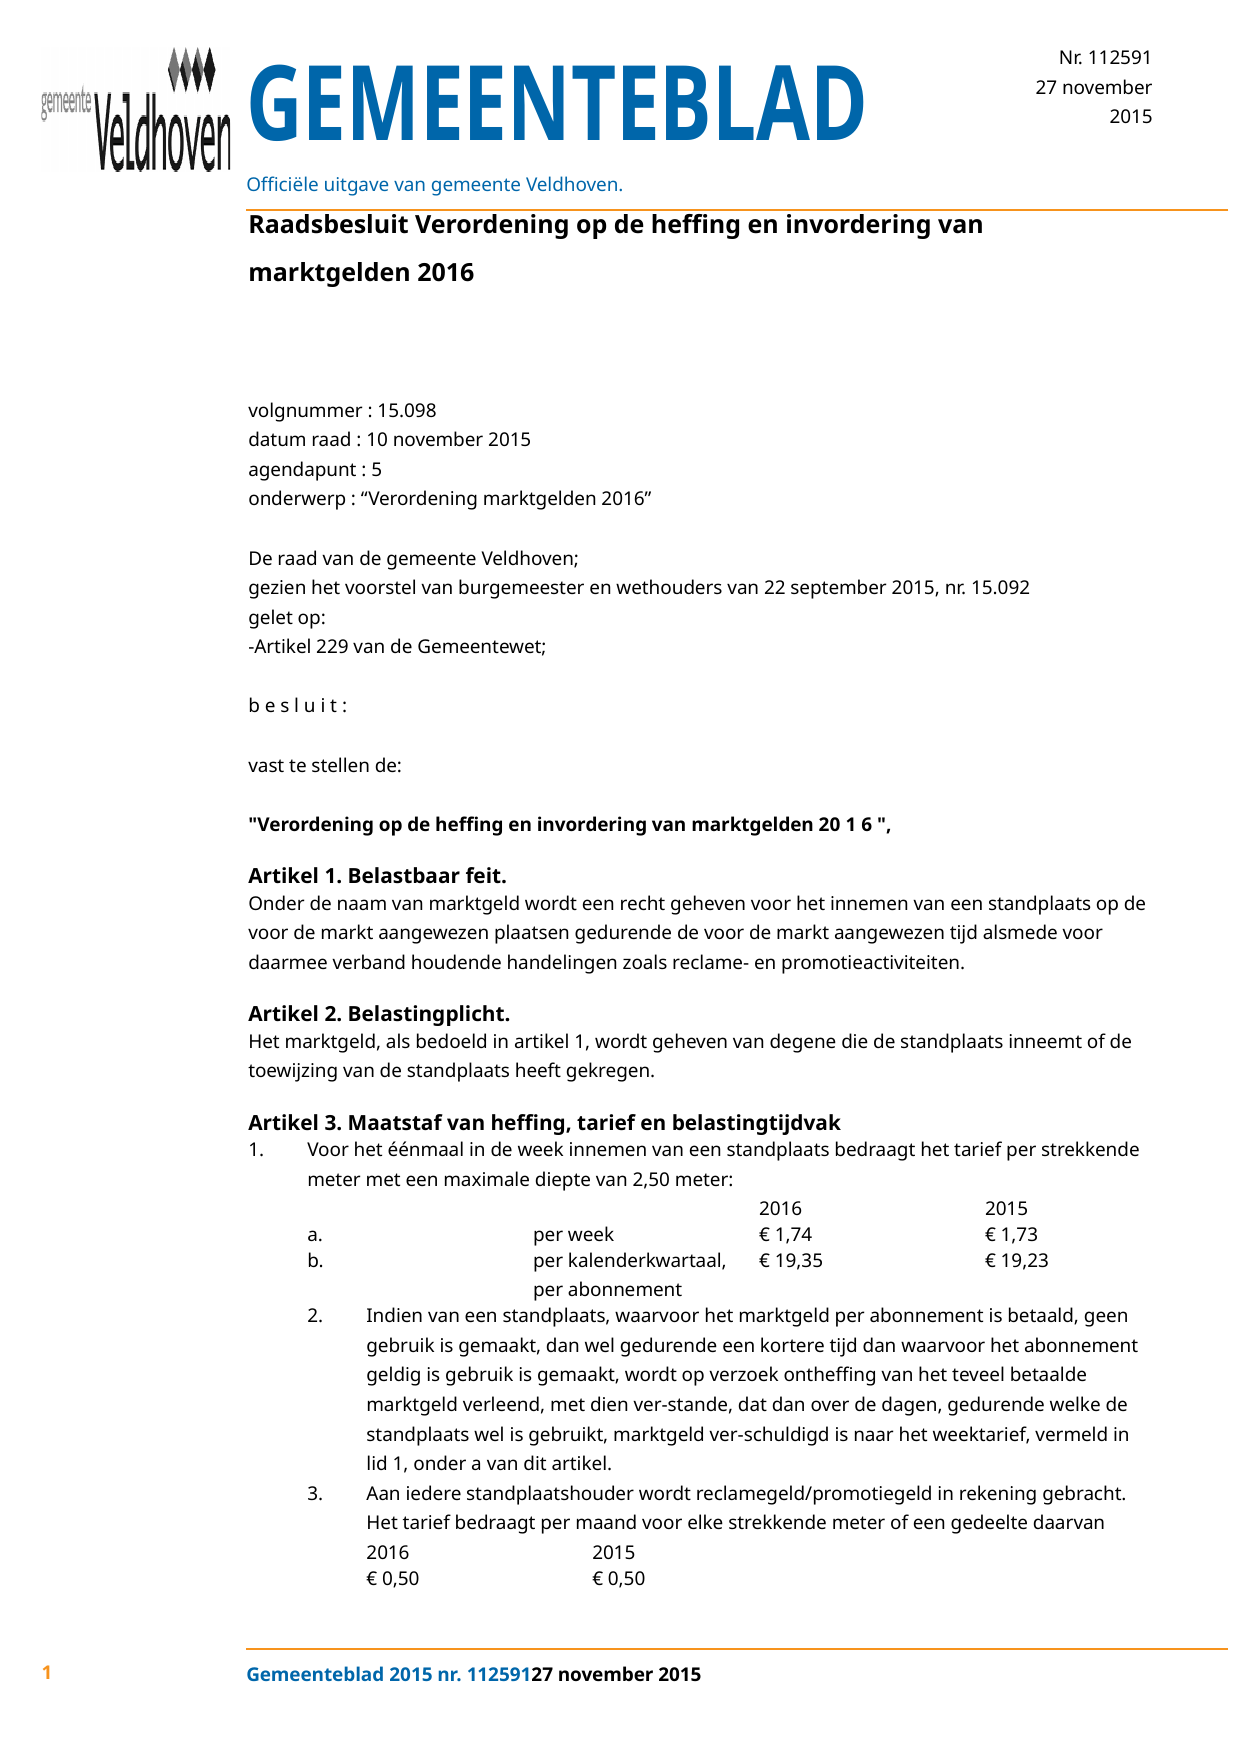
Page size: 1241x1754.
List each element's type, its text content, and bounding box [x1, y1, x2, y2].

table_header 2016 [366, 1539, 592, 1565]
table_cell per kalenderkwartaal, per abonnement [533, 1247, 759, 1302]
text Artikel 3. Maatstaf van heffing, tarief en belastingtijdvak [248, 1108, 1152, 1136]
table_cell b. [307, 1247, 533, 1302]
table_cell € 1,74 [759, 1221, 985, 1247]
table_header [533, 1196, 759, 1221]
list Voor het éénmaal in de week innemen van een standplaats bedraagt het tarief per strekkende meter met een maximale diepte van 2,50 meter: [248, 1136, 1152, 1192]
table_cell € 1,73 [985, 1221, 1211, 1247]
text gelet op: [248, 604, 1152, 629]
table_cell per week [533, 1221, 759, 1247]
table_cell € 19,35 [759, 1247, 985, 1302]
table_header 2015 [592, 1539, 818, 1565]
table_header [307, 1196, 533, 1221]
text Artikel 2. Belastingplicht. [248, 999, 1152, 1028]
text agendapunt : 5 [248, 456, 1152, 482]
text Raadsbesluit Verordening op de heffing en invordering van marktgelden 2016 [248, 211, 1152, 288]
text volgnummer : 15.098 [248, 397, 1152, 422]
table_header 2015 [985, 1196, 1211, 1221]
text gezien het voorstel van burgemeester en wethouders van 22 september 2015, nr. 15.092 [248, 574, 1152, 600]
text onderwerp : “Verordening marktgelden 2016” [248, 486, 1152, 511]
table_cell € 0,50 [366, 1565, 592, 1591]
text Artikel 1. Belastbaar feit. [248, 861, 1152, 890]
text Het marktgeld, als bedoeld in artikel 1, wordt geheven van degene die de standplaats inneemt of de toewijzing van de standplaats heeft gekregen. [248, 1028, 1152, 1083]
table_header 2016 [759, 1196, 985, 1221]
table_cell € 0,50 [592, 1565, 818, 1591]
text Onder de naam van marktgeld wordt een recht geheven voor het innemen van een standplaats op de voor de markt aangewezen plaatsen gedurende de voor de markt aangewezen tijd alsmede voor daarmee verband houdende handelingen zoals reclame- en promotieactiviteiten. [248, 890, 1152, 975]
list Aan iedere standplaatshouder wordt reclamegeld/promotiegeld in rekening gebracht. Het tarief bedraagt per maand voor elke strekkende meter of een gedeelte daarvan [307, 1480, 1152, 1535]
text datum raad : 10 november 2015 [248, 426, 1152, 452]
text b e s l u i t : [248, 693, 1152, 718]
picture [41, 47, 231, 172]
text De raad van de gemeente Veldhoven; [248, 545, 1152, 570]
table_cell a. [307, 1221, 533, 1247]
text vast te stellen de: [248, 752, 1152, 777]
text "Verordening op de heffing en invordering van marktgelden 20 1 6 ", [248, 811, 1152, 837]
list Indien van een standplaats, waarvoor het marktgeld per abonnement is betaald, geen gebruik is gemaakt, dan wel gedurende een kortere tijd dan waarvoor het abonnement geldig is gebruik is gemaakt, wordt op verzoek ontheffing van het teveel betaalde marktgeld verleend, met dien ver-stande, dat dan over de dagen, gedurende welke de standplaats wel is gebruikt, marktgeld ver-schuldigd is naar het weektarief, vermeld in lid 1, onder a van dit artikel. [307, 1302, 1152, 1476]
text -Artikel 229 van de Gemeentewet; [248, 633, 1152, 659]
table_cell € 19,23 [985, 1247, 1211, 1302]
